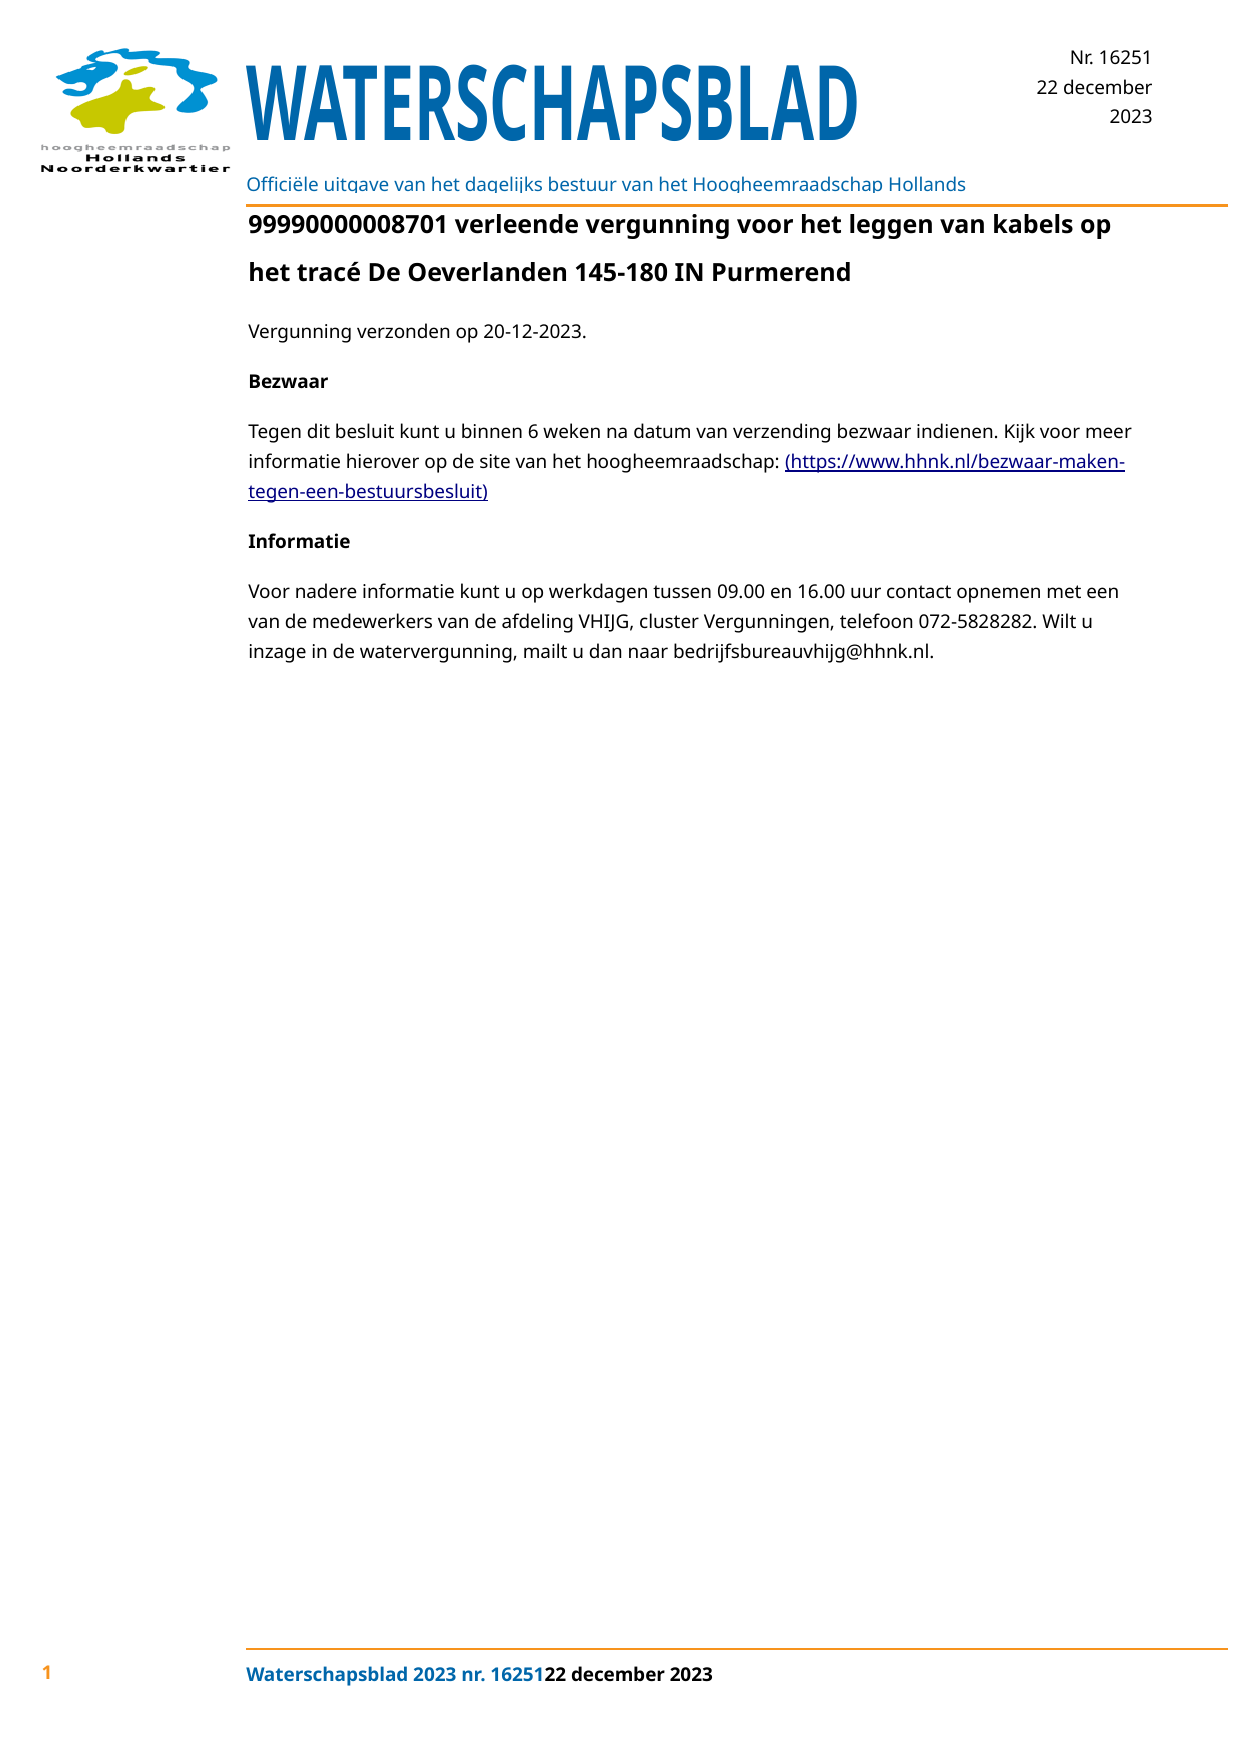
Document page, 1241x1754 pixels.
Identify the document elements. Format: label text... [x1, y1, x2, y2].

picture [41, 47, 231, 172]
text Informatie [248, 528, 1152, 554]
text Bezwaar [248, 368, 1152, 394]
text Voor nadere informatie kunt u op werkdagen tussen 09.00 en 16.00 uur contact opnemen met een van de medewerkers van de afdeling VHIJG, cluster Vergunningen, telefoon 072-5828282. Wilt u inzage in de watervergunning, mailt u dan naar bedrijfsbureauvhijg@hhnk.nl. [248, 579, 1152, 664]
text Vergunning verzonden op 20-12-2023. [248, 318, 1152, 344]
text 99990000008701 verleende vergunning voor het leggen van kabels op het tracé De Oeverlanden 145-180 IN Purmerend [248, 207, 1152, 288]
text Tegen dit besluit kunt u binnen 6 weken na datum van verzending bezwaar indienen. Kijk voor meer informatie hierover op de site van het hoogheemraadschap: (https://www.hhnk.nl/bezwaar-maken-tegen-een-bestuursbesluit) [248, 419, 1152, 504]
